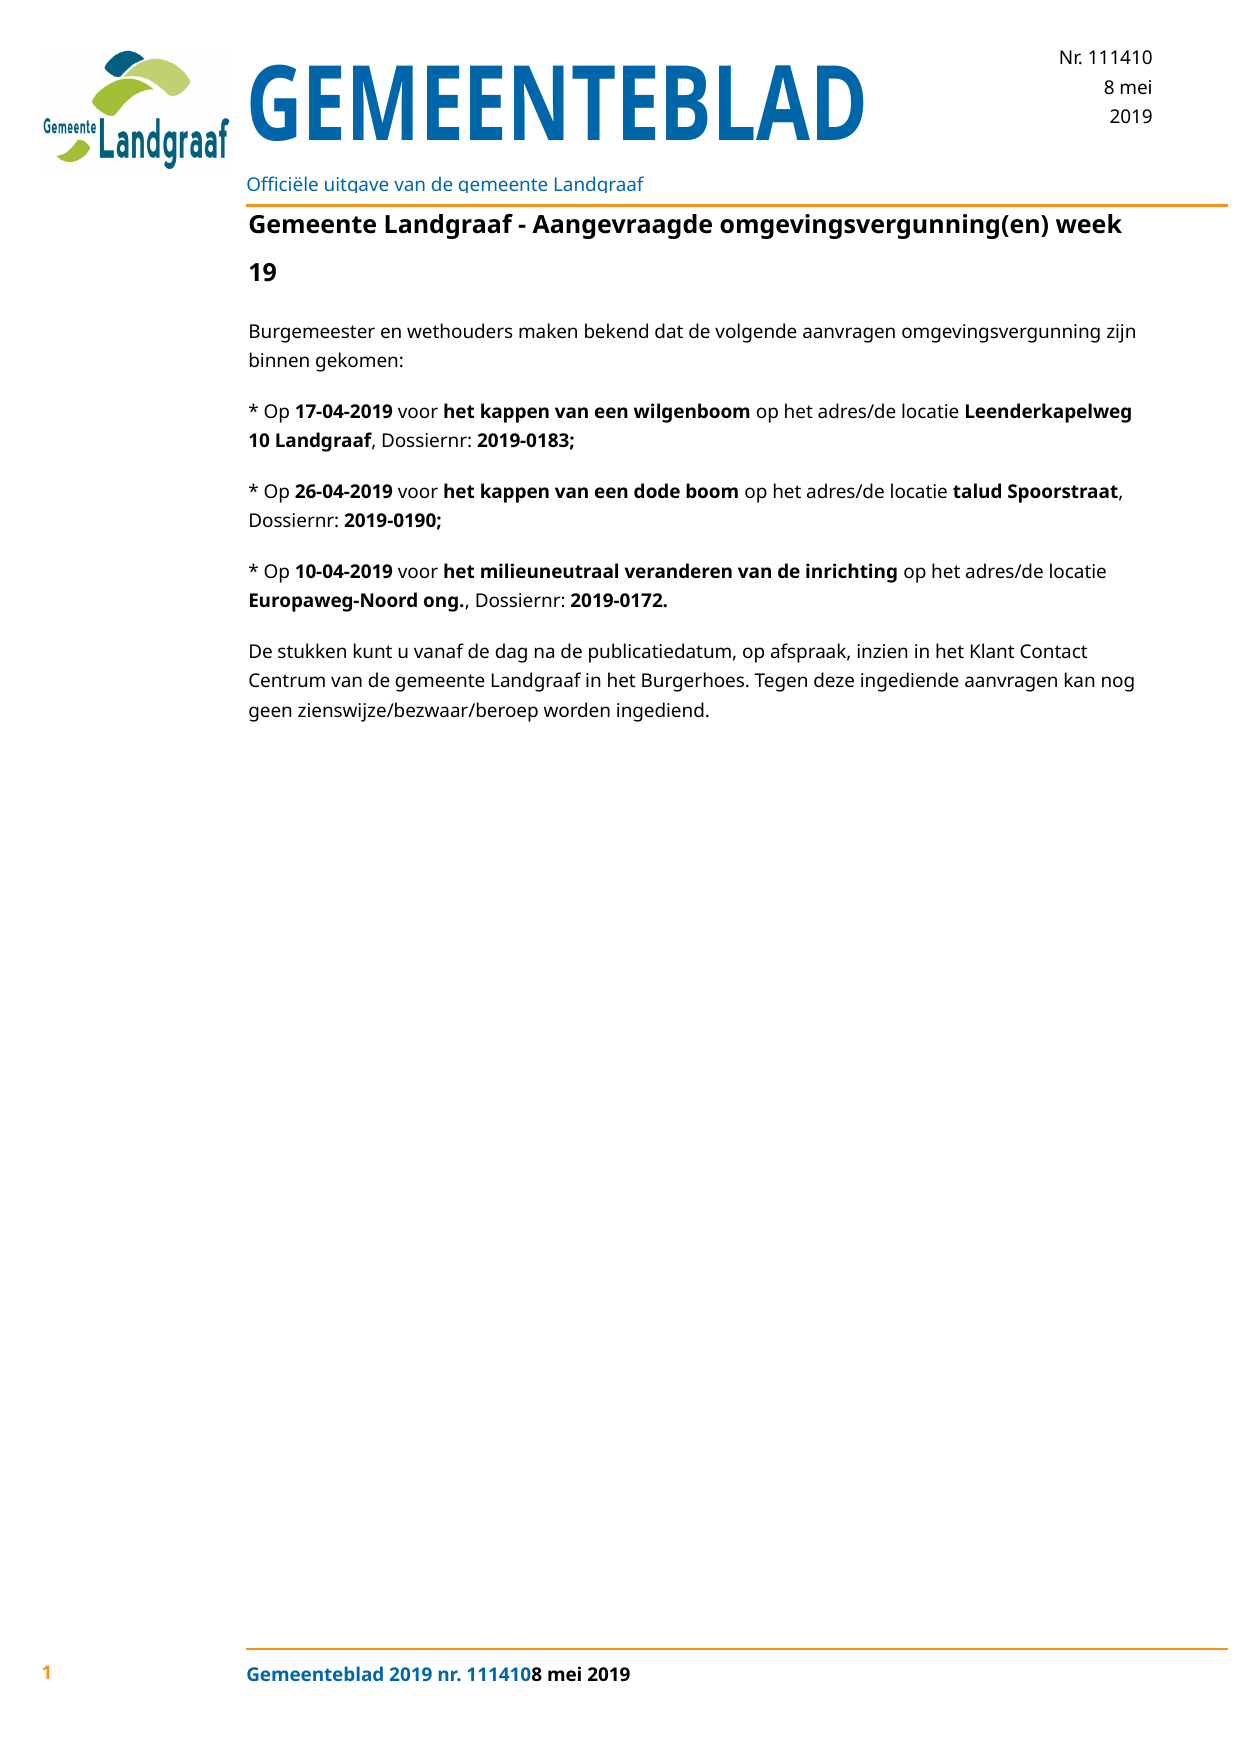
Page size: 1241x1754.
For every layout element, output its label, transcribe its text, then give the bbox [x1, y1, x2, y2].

text * Op 17-04-2019 voor het kappen van een wilgenboom op het adres/de locatie Leenderkapelweg 10 Landgraaf, Dossiernr: 2019-0183; [248, 398, 1152, 453]
picture [41, 47, 231, 172]
text * Op 10-04-2019 voor het milieuneutraal veranderen van de inrichting op het adres/de locatie Europaweg-Noord ong., Dossiernr: 2019-0172. [248, 558, 1152, 613]
text Burgemeester en wethouders maken bekend dat de volgende aanvragen omgevingsvergunning zijn binnen gekomen: [248, 318, 1152, 373]
text * Op 26-04-2019 voor het kappen van een dode boom op het adres/de locatie talud Spoorstraat, Dossiernr: 2019-0190; [248, 478, 1152, 533]
text Gemeente Landgraaf - Aangevraagde omgevingsvergunning(en) week 19 [248, 207, 1152, 288]
text De stukken kunt u vanaf de dag na de publicatiedatum, op afspraak, inzien in het Klant Contact Centrum van de gemeente Landgraaf in het Burgerhoes. Tegen deze ingediende aanvragen kan nog geen zienswijze/bezwaar/beroep worden ingediend. [248, 638, 1152, 723]
